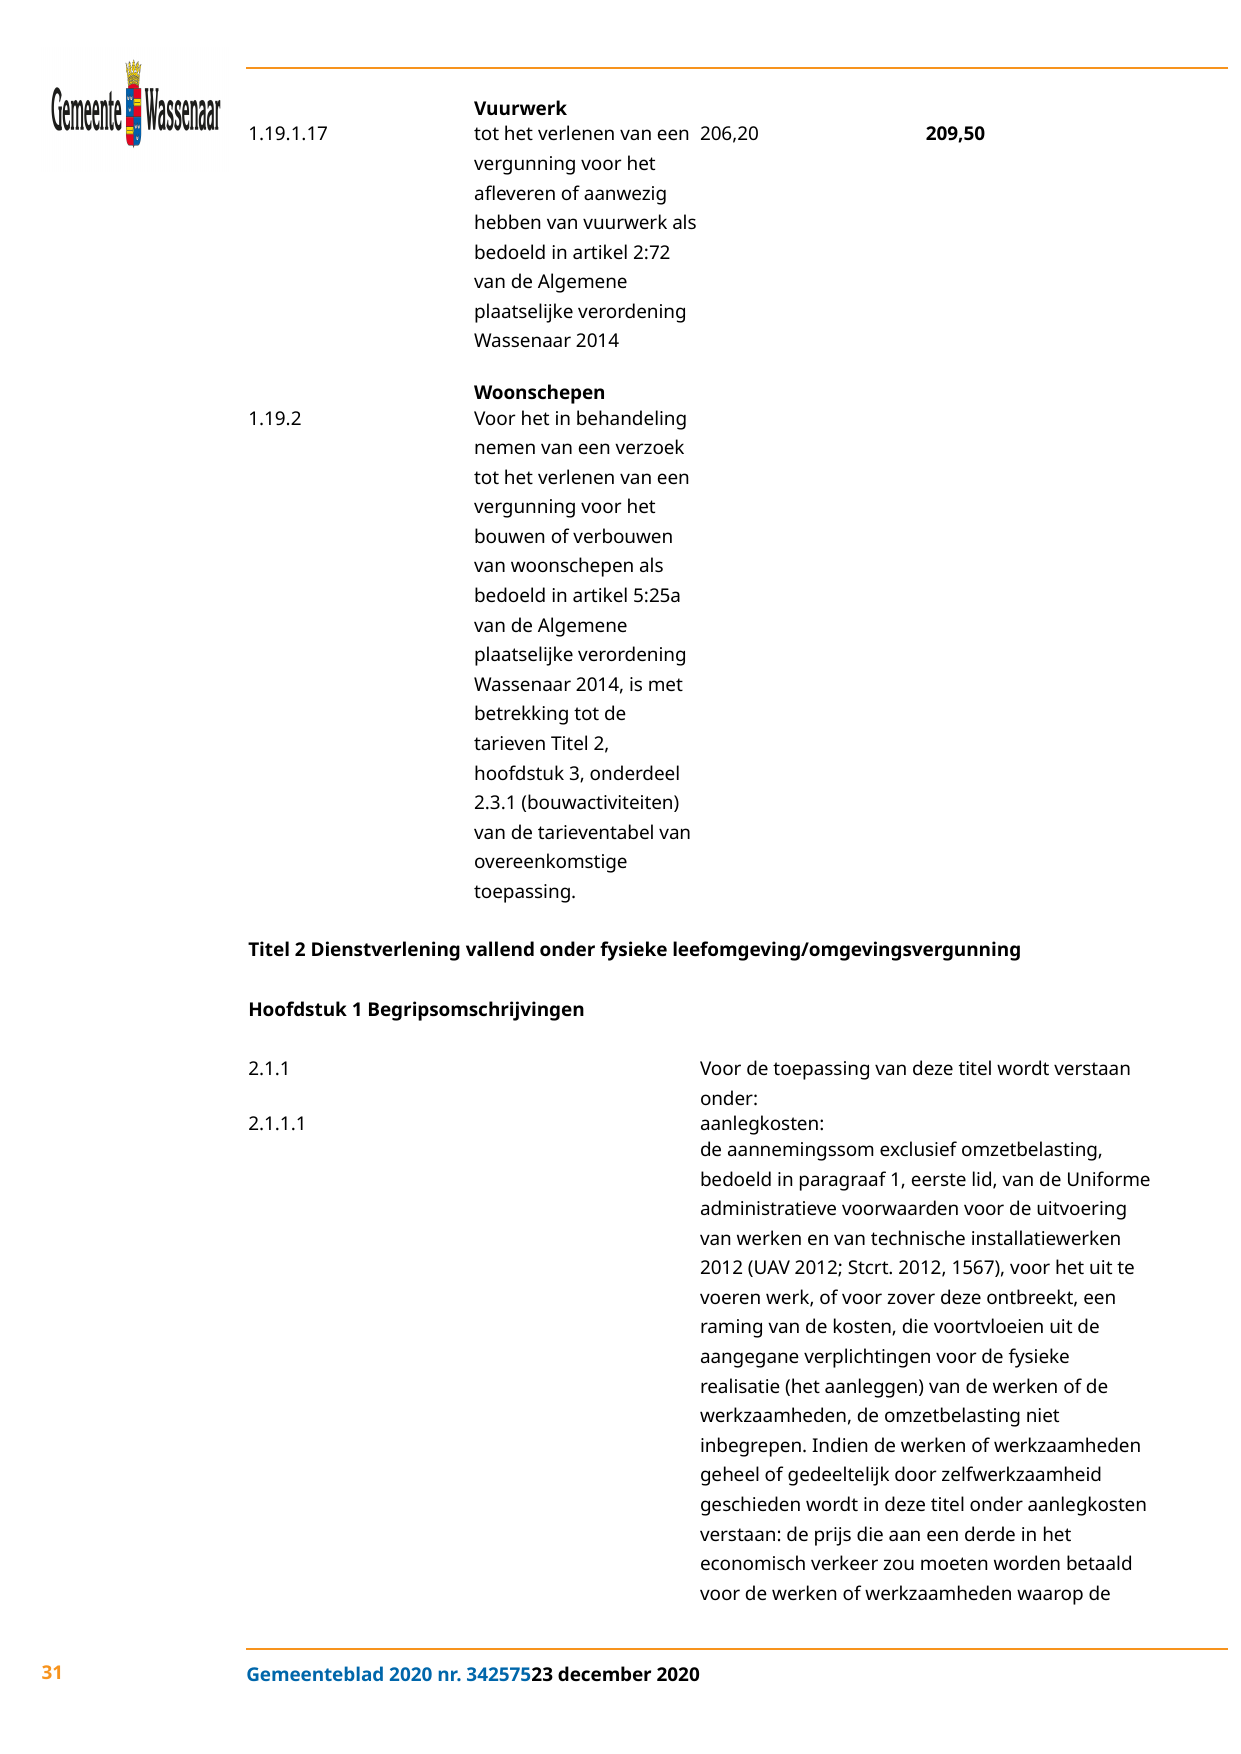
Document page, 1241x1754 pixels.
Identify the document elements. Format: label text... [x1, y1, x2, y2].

table_cell [926, 405, 1152, 904]
table_cell 209,50 [926, 121, 1152, 353]
table_cell 2.1.1.1 [248, 1110, 700, 1136]
table_cell aanlegkosten: [700, 1110, 1152, 1136]
table_header Voor de toepassing van deze titel wordt verstaan onder: [700, 1055, 1152, 1110]
table_cell 1.19.1.17 [248, 121, 474, 353]
table_cell [700, 353, 926, 379]
table_cell Vuurwerk [474, 95, 700, 121]
table_cell [700, 95, 926, 121]
table_cell [248, 379, 474, 405]
table_cell Voor het in behandeling nemen van een verzoek tot het verlenen van een vergunning voor het bouwen of verbouwen van woonschepen als bedoeld in artikel 5:25a van de Algemene plaatselijke verordening Wassenaar 2014, is met betrekking tot de tarieven Titel 2, hoofdstuk 3, onderdeel 2.3.1 (bouwactiviteiten) van de tarieventabel van overeenkomstige toepassing. [474, 405, 700, 904]
table_cell de aannemingssom exclusief omzetbelasting, bedoeld in paragraaf 1, eerste lid, van de Uniforme administratieve voorwaarden voor de uitvoering van werken en van technische installatiewerken 2012 (UAV 2012; Stcrt. 2012, 1567), voor het uit te voeren werk, of voor zover deze ontbreekt, een raming van de kosten, die voortvloeien uit de aangegane verplichtingen voor de fysieke realisatie (het aanleggen) van de werken of de werkzaamheden, de omzetbelasting niet inbegrepen. Indien de werken of werkzaamheden geheel of gedeeltelijk door zelfwerkzaamheid geschieden wordt in deze titel onder aanlegkosten verstaan: de prijs die aan een derde in het economisch verkeer zou moeten worden betaald voor de werken of werkzaamheden waarop de [700, 1136, 1152, 1606]
table_cell [248, 353, 474, 379]
table_header 2.1.1 [248, 1055, 700, 1110]
table_cell 1.19.2 [248, 405, 474, 904]
table_cell [926, 379, 1152, 405]
table_cell [700, 405, 926, 904]
picture [41, 47, 231, 172]
text Hoofdstuk 1 Begripsomschrijvingen [248, 996, 1152, 1022]
table_cell tot het verlenen van een vergunning voor het afleveren of aanwezig hebben van vuurwerk als bedoeld in artikel 2:72 van de Algemene plaatselijke verordening Wassenaar 2014 [474, 121, 700, 353]
table_cell [248, 1136, 700, 1606]
table_cell Woonschepen [474, 379, 700, 405]
table_cell [926, 353, 1152, 379]
table_cell 206,20 [700, 121, 926, 353]
table_cell [700, 379, 926, 405]
table_cell [248, 95, 474, 121]
table_cell [926, 95, 1152, 121]
table_cell [474, 353, 700, 379]
text Titel 2 Dienstverlening vallend onder fysieke leefomgeving/omgevingsvergunning [248, 937, 1152, 962]
